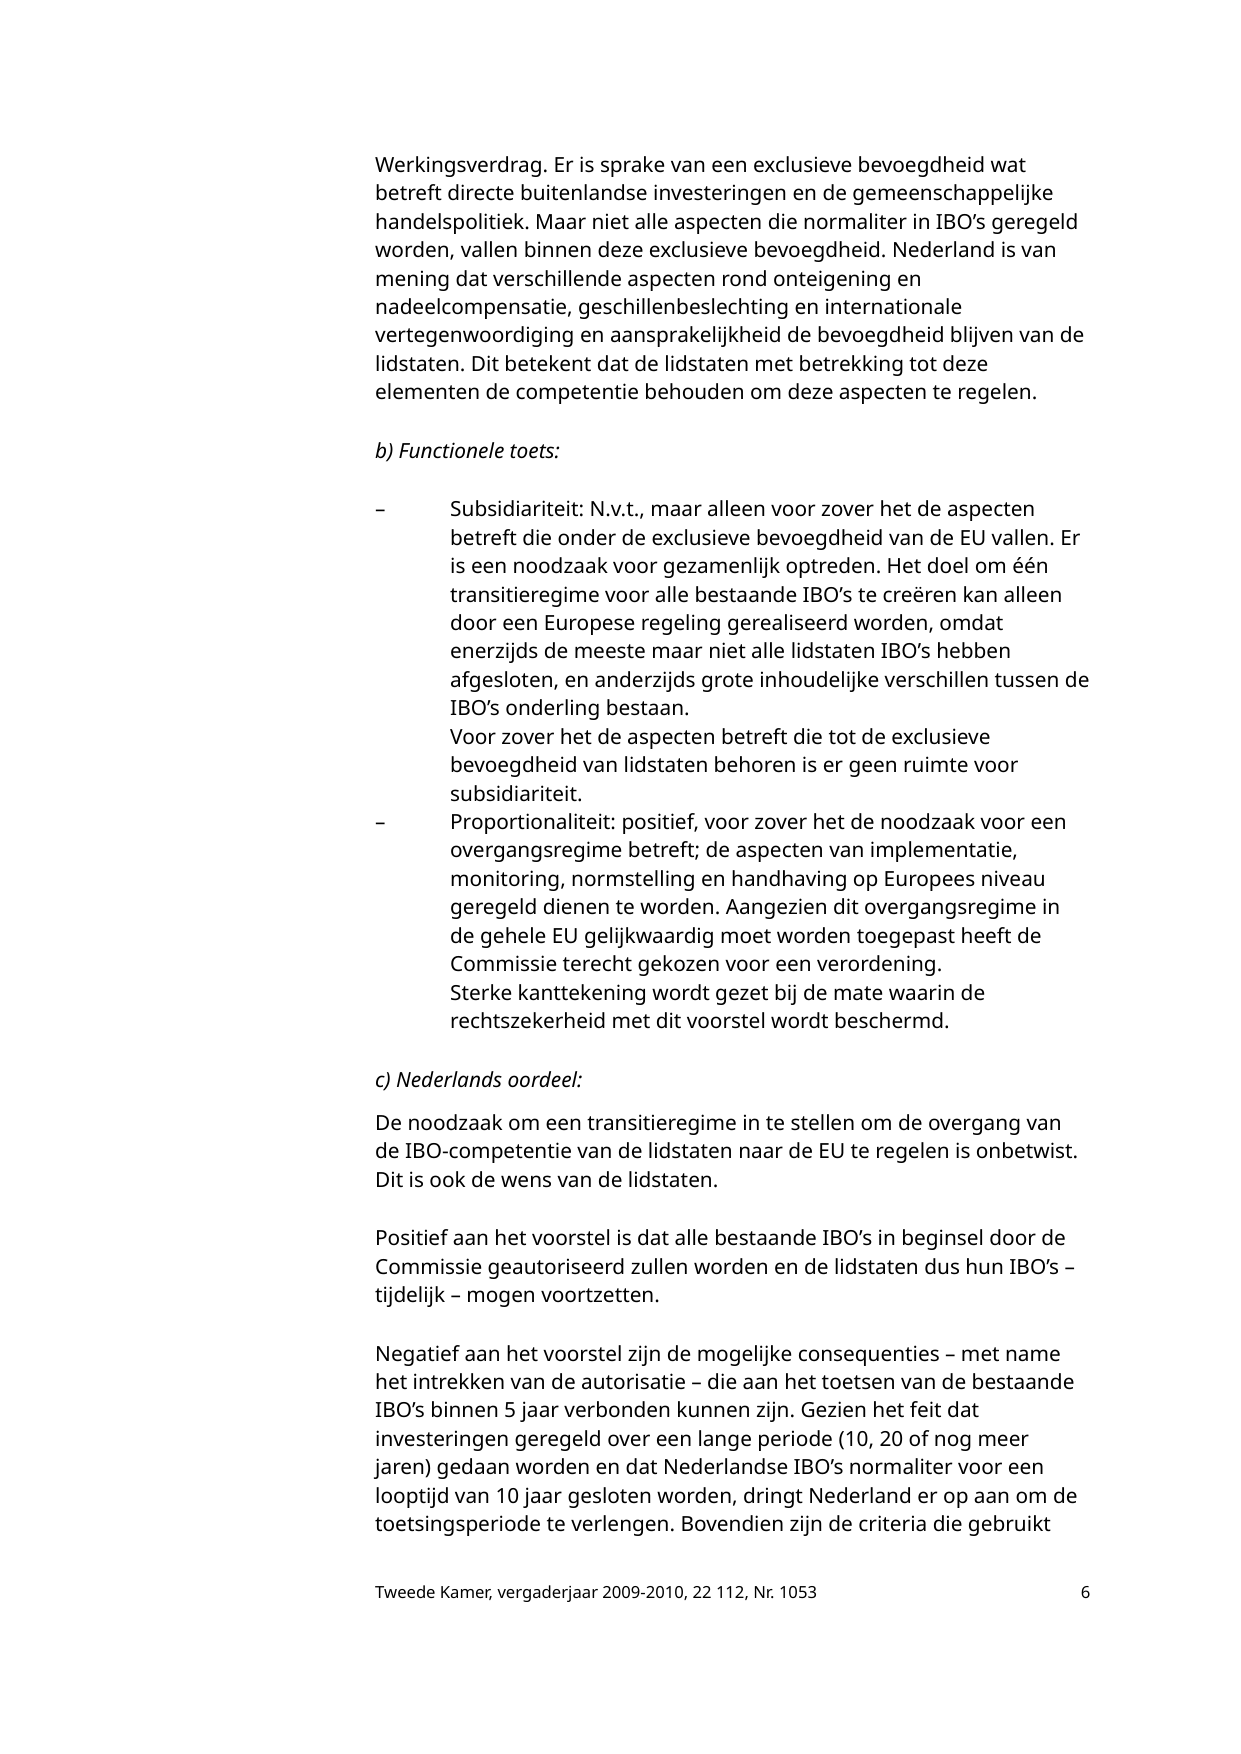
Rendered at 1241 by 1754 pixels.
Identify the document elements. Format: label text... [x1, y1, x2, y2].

text De noodzaak om een transitieregime in te stellen om de overgang van de IBO-competentie van de lidstaten naar de EU te regelen is onbetwist. Dit is ook de wens van de lidstaten. [375, 1108, 1090, 1193]
text c) Nederlands oordeel: [375, 1065, 1090, 1093]
list Sterke kanttekening wordt gezet bij de mate waarin de rechtszekerheid met dit voorstel wordt beschermd. [375, 978, 1090, 1035]
list Voor zover het de aspecten betreft die tot de exclusieve bevoegdheid van lidstaten behoren is er geen ruimte voor subsidiariteit. [375, 722, 1090, 807]
text Positief aan het voorstel is dat alle bestaande IBO’s in beginsel door de Commissie geautoriseerd zullen worden en de lidstaten dus hun IBO’s – tijdelijk – mogen voortzetten. [375, 1223, 1090, 1309]
text Werkingsverdrag. Er is sprake van een exclusieve bevoegdheid wat betreft directe buitenlandse investeringen en de gemeenschappelijke handelspolitiek. Maar niet alle aspecten die normaliter in IBO’s geregeld worden, vallen binnen deze exclusieve bevoegdheid. Nederland is van mening dat verschillende aspecten rond onteigening en nadeelcompensatie, geschillenbeslechting en internationale vertegenwoordiging en aansprakelijkheid de bevoegdheid blijven van de lidstaten. Dit betekent dat de lidstaten met betrekking tot deze elementen de competentie behouden om deze aspecten te regelen. [375, 150, 1090, 406]
list Subsidiariteit: N.v.t., maar alleen voor zover het de aspecten betreft die onder de exclusieve bevoegdheid van de EU vallen. Er is een noodzaak voor gezamenlijk optreden. Het doel om één transitieregime voor alle bestaande IBO’s te creëren kan alleen door een Europese regeling gerealiseerd worden, omdat enerzijds de meeste maar niet alle lidstaten IBO’s hebben afgesloten, en anderzijds grote inhoudelijke verschillen tussen de IBO’s onderling bestaan. [375, 494, 1090, 722]
text Negatief aan het voorstel zijn de mogelijke consequenties – met name het intrekken van de autorisatie – die aan het toetsen van de bestaande IBO’s binnen 5 jaar verbonden kunnen zijn. Gezien het feit dat investeringen geregeld over een lange periode (10, 20 of nog meer jaren) gedaan worden en dat Nederlandse IBO’s normaliter voor een looptijd van 10 jaar gesloten worden, dringt Nederland er op aan om de toetsingsperiode te verlengen. Bovendien zijn de criteria die gebruikt [375, 1339, 1090, 1538]
list Proportionaliteit: positief, voor zover het de noodzaak voor een overgangsregime betreft; de aspecten van implementatie, monitoring, normstelling en handhaving op Europees niveau geregeld dienen te worden. Aangezien dit overgangsregime in de gehele EU gelijkwaardig moet worden toegepast heeft de Commissie terecht gekozen voor een verordening. [375, 807, 1090, 978]
text b) Functionele toets: [375, 436, 1090, 464]
